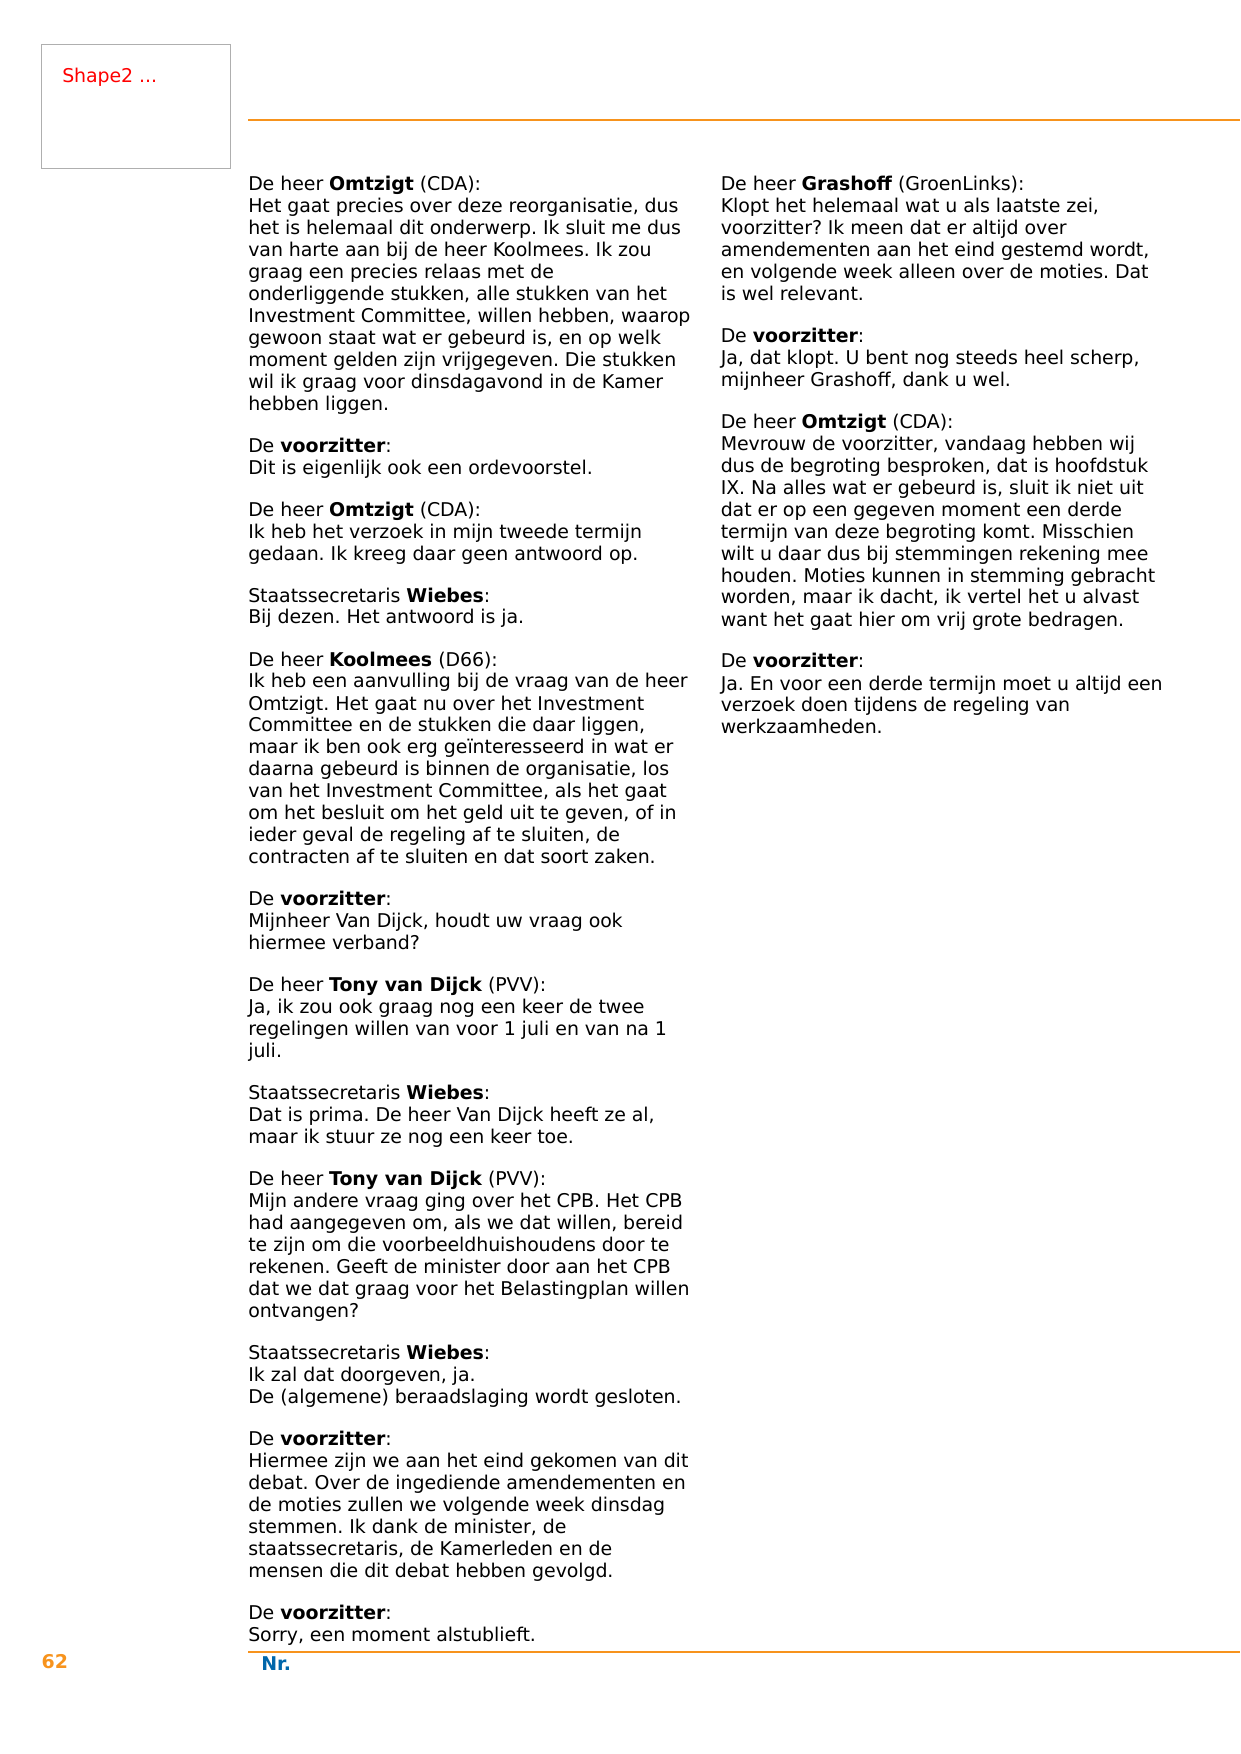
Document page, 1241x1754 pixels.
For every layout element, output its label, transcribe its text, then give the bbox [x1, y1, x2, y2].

text Ik zal dat doorgeven, ja. [248, 1364, 691, 1386]
text De voorzitter: [721, 650, 1163, 672]
text Sorry, een moment alstublieft. [248, 1624, 691, 1646]
text Klopt het helemaal wat u als laatste zei, voorzitter? Ik meen dat er altijd over amendementen aan het eind gestemd wordt, en volgende week alleen over de moties. Dat is wel relevant. [721, 195, 1163, 305]
text De heer Omtzigt (CDA): [248, 173, 691, 195]
text De heer Grashoff (GroenLinks): [721, 173, 1163, 195]
text Hiermee zijn we aan het eind gekomen van dit debat. Over de ingediende amendementen en de moties zullen we volgende week dinsdag stemmen. Ik dank de minister, de staatssecretaris, de Kamerleden en de mensen die dit debat hebben gevolgd. [248, 1450, 691, 1582]
text De (algemene) beraadslaging wordt gesloten. [248, 1386, 691, 1408]
text Staatssecretaris Wiebes: [248, 1082, 691, 1104]
text Staatssecretaris Wiebes: [248, 1342, 691, 1364]
text Ja, dat klopt. U bent nog steeds heel scherp, mijnheer Grashoff, dank u wel. [721, 347, 1163, 391]
text De voorzitter: [248, 434, 691, 457]
text Het gaat precies over deze reorganisatie, dus het is helemaal dit onderwerp. Ik sluit me dus van harte aan bij de heer Koolmees. Ik zou graag een precies relaas met de onderliggende stukken, alle stukken van het Investment Committee, willen hebben, waarop gewoon staat wat er gebeurd is, en op welk moment gelden zijn vrijgegeven. Die stukken wil ik graag voor dinsdagavond in de Kamer hebben liggen. [248, 195, 691, 414]
text Mijnheer Van Dijck, houdt uw vraag ook hiermee verband? [248, 910, 691, 954]
text Staatssecretaris Wiebes: [248, 584, 691, 606]
text Ja, ik zou ook graag nog een keer de twee regelingen willen van voor 1 juli en van na 1 juli. [248, 996, 691, 1062]
text Mijn andere vraag ging over het CPB. Het CPB had aangegeven om, als we dat willen, bereid te zijn om die voorbeeldhuishoudens door te rekenen. Geeft de minister door aan het CPB dat we dat graag voor het Belastingplan willen ontvangen? [248, 1190, 691, 1322]
text De heer Tony van Dijck (PVV): [248, 974, 691, 996]
text Dat is prima. De heer Van Dijck heeft ze al, maar ik stuur ze nog een keer toe. [248, 1104, 691, 1148]
text De voorzitter: [248, 1602, 691, 1624]
text Dit is eigenlijk ook een ordevoorstel. [248, 457, 691, 478]
text De heer Omtzigt (CDA): [248, 498, 691, 521]
text De heer Koolmees (D66): [248, 648, 691, 670]
text De voorzitter: [248, 1428, 691, 1450]
text Mevrouw de voorzitter, vandaag hebben wij dus de begroting besproken, dat is hoofdstuk IX. Na alles wat er gebeurd is, sluit ik niet uit dat er op een gegeven moment een derde termijn van deze begroting komt. Misschien wilt u daar dus bij stemmingen rekening mee houden. Moties kunnen in stemming gebracht worden, maar ik dacht, ik vertel het u alvast want het gaat hier om vrij grote bedragen. [721, 433, 1163, 630]
text De voorzitter: [721, 325, 1163, 347]
text Ja. En voor een derde termijn moet u altijd een verzoek doen tijdens de regeling van werkzaamheden. [721, 672, 1163, 738]
text Ik heb een aanvulling bij de vraag van de heer Omtzigt. Het gaat nu over het Investment Committee en de stukken die daar liggen, maar ik ben ook erg geïnteresseerd in wat er daarna gebeurd is binnen de organisatie, los van het Investment Committee, als het gaat om het besluit om het geld uit te geven, of in ieder geval de regeling af te sluiten, de contracten af te sluiten en dat soort zaken. [248, 670, 691, 868]
text Ik heb het verzoek in mijn tweede termijn gedaan. Ik kreeg daar geen antwoord op. [248, 521, 691, 564]
text De heer Tony van Dijck (PVV): [248, 1168, 691, 1190]
text Bij dezen. Het antwoord is ja. [248, 606, 691, 628]
text De heer Omtzigt (CDA): [721, 411, 1163, 433]
text De voorzitter: [248, 888, 691, 910]
